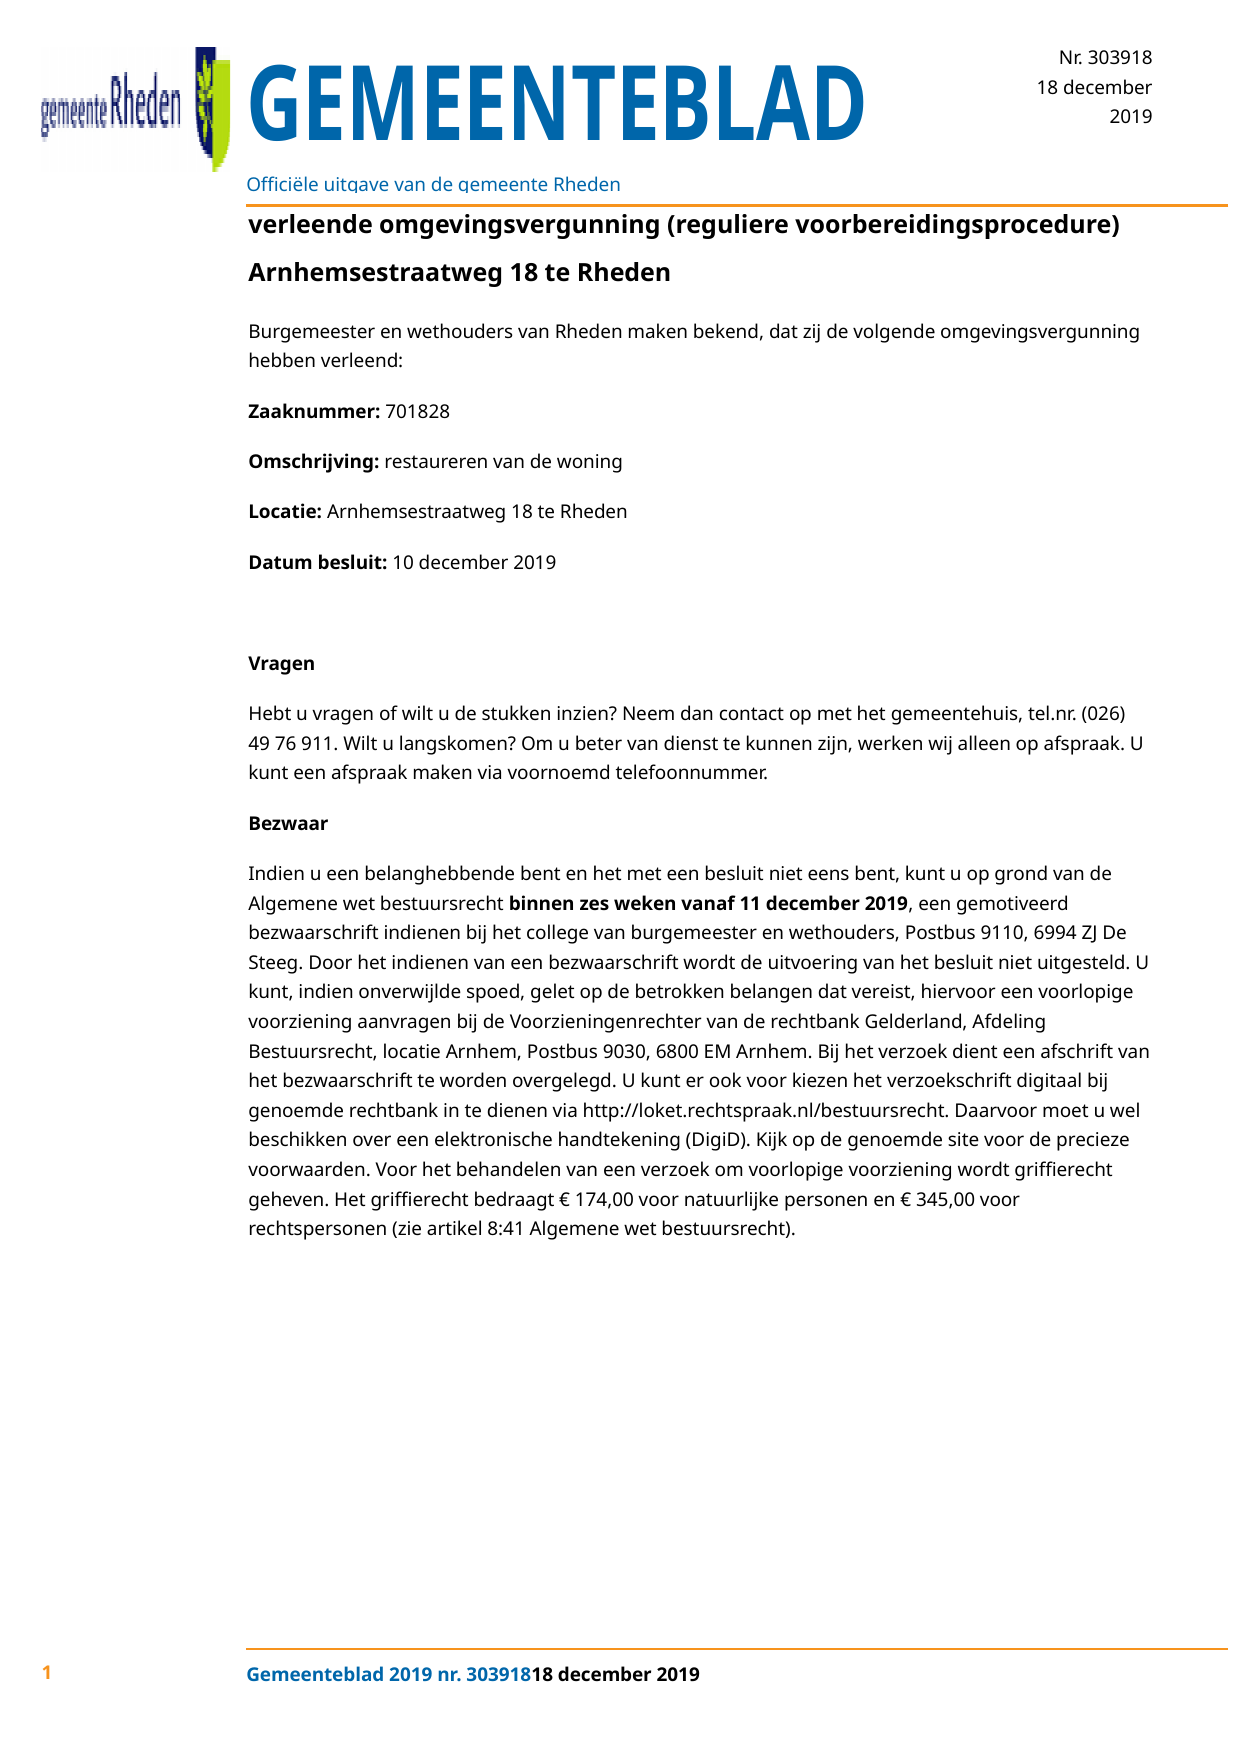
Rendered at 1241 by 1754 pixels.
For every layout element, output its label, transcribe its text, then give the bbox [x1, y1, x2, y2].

text Zaaknummer: 701828 [248, 398, 1152, 424]
text Locatie: Arnhemsestraatweg 18 te Rheden [248, 499, 1152, 524]
text Indien u een belanghebbende bent en het met een besluit niet eens bent, kunt u op grond van de Algemene wet bestuursrecht binnen zes weken vanaf 11 december 2019, een gemotiveerd bezwaarschrift indienen bij het college van burgemeester en wethouders, Postbus 9110, 6994 ZJ De Steeg. Door het indienen van een bezwaarschrift wordt de uitvoering van het besluit niet uitgesteld. U kunt, indien onverwijlde spoed, gelet op de betrokken belangen dat vereist, hiervoor een voorlopige voorziening aanvragen bij de Voorzieningenrechter van de rechtbank Gelderland, Afdeling Bestuursrecht, locatie Arnhem, Postbus 9030, 6800 EM Arnhem. Bij het verzoek dient een afschrift van het bezwaarschrift te worden overgelegd. U kunt er ook voor kiezen het verzoekschrift digitaal bij genoemde rechtbank in te dienen via http://loket.rechtspraak.nl/bestuursrecht. Daarvoor moet u wel beschikken over een elektronische handtekening (DigiD). Kijk op de genoemde site voor de precieze voorwaarden. Voor het behandelen van een verzoek om voorlopige voorziening wordt griffierecht geheven. Het griffierecht bedraagt € 174,00 voor natuurlijke personen en € 345,00 voor rechtspersonen (zie artikel 8:41 Algemene wet bestuursrecht). [248, 860, 1152, 1241]
text Bezwaar [248, 810, 1152, 836]
picture [41, 47, 231, 172]
text verleende omgevingsvergunning (reguliere voorbereidingsprocedure) Arnhemsestraatweg 18 te Rheden [248, 207, 1152, 288]
text Omschrijving: restaureren van de woning [248, 448, 1152, 474]
text Datum besluit: 10 december 2019 [248, 549, 1152, 575]
text Vragen [248, 650, 1152, 676]
text Hebt u vragen of wilt u de stukken inzien? Neem dan contact op met het gemeentehuis, tel.nr. (026) 49 76 911. Wilt u langskomen? Om u beter van dienst te kunnen zijn, werken wij alleen op afspraak. U kunt een afspraak maken via voornoemd telefoonnummer. [248, 700, 1152, 785]
text Burgemeester en wethouders van Rheden maken bekend, dat zij de volgende omgevingsvergunning hebben verleend: [248, 318, 1152, 373]
